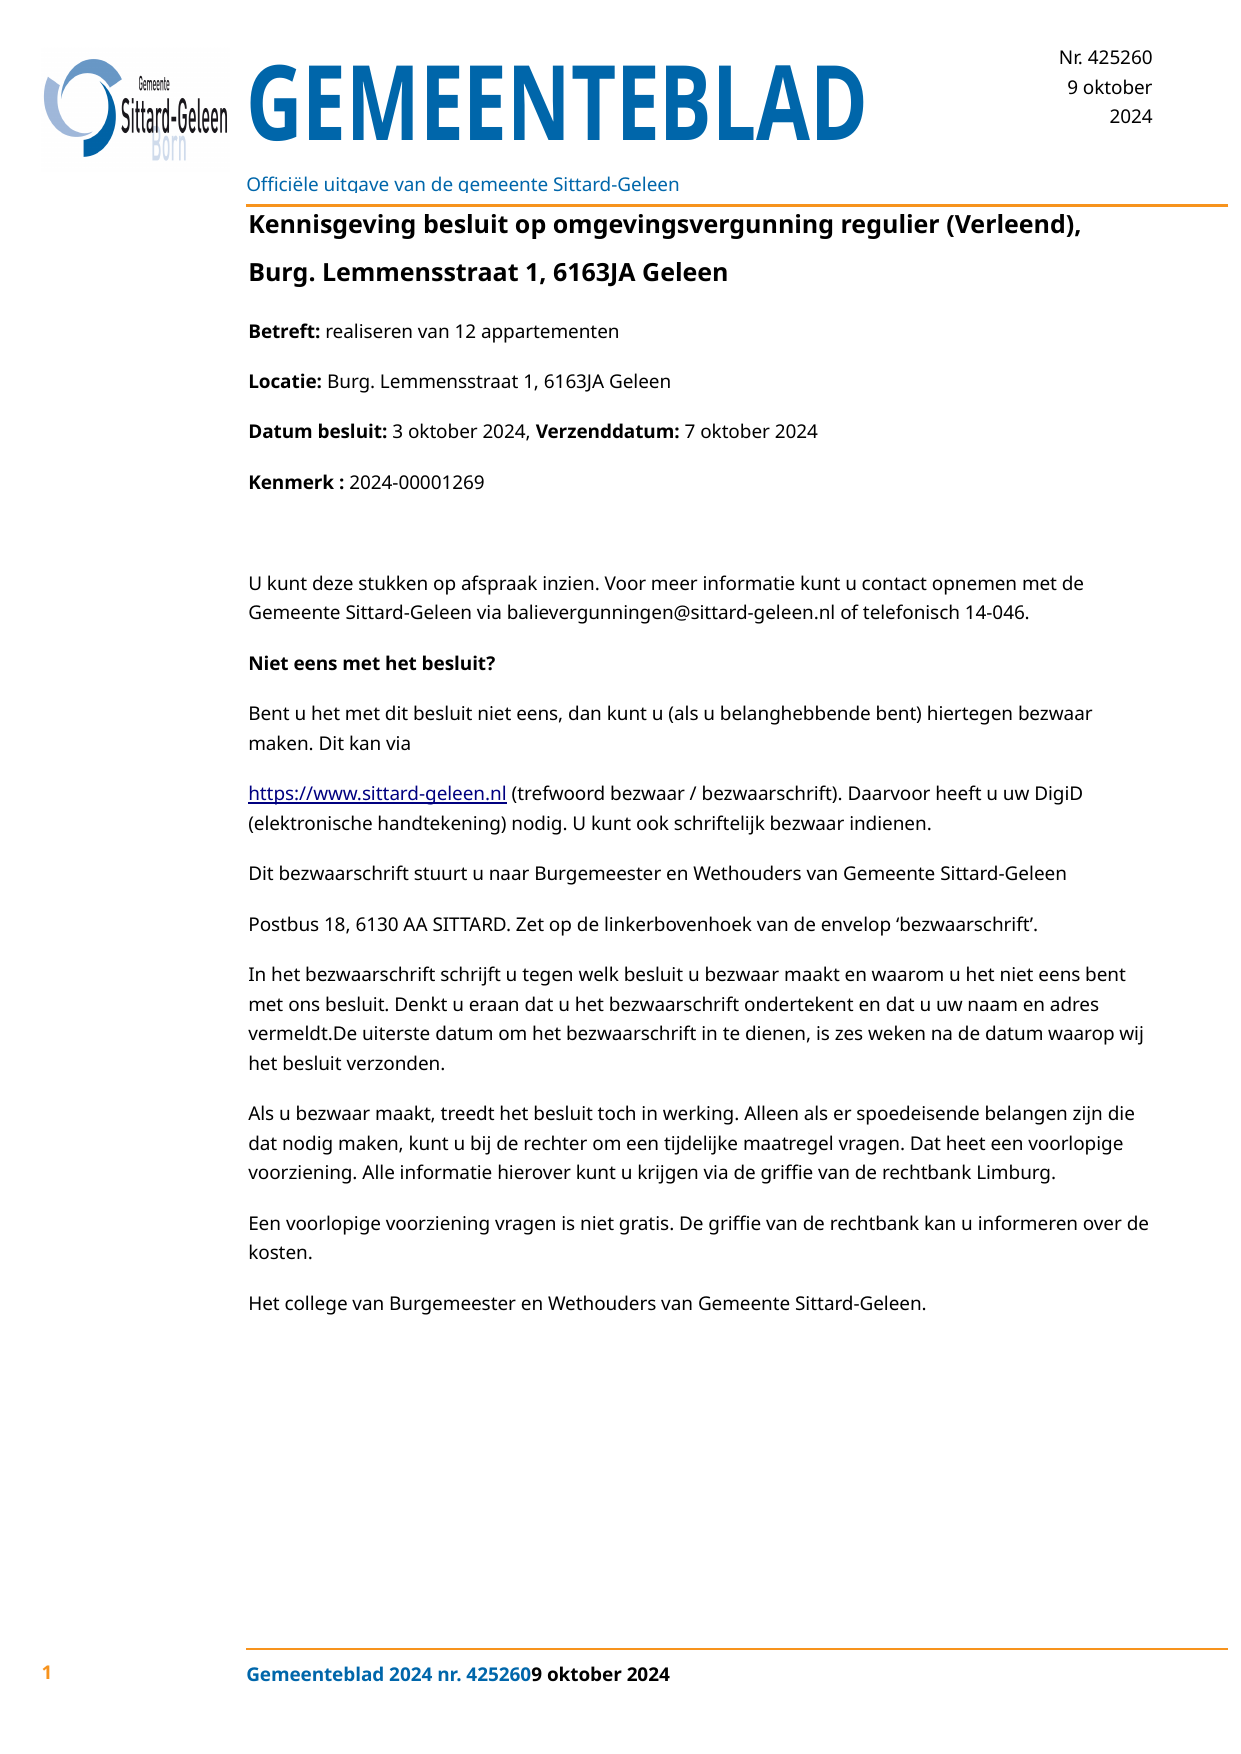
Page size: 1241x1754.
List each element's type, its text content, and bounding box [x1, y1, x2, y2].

text Bent u het met dit besluit niet eens, dan kunt u (als u belanghebbende bent) hiertegen bezwaar maken. Dit kan via [248, 700, 1152, 756]
text Locatie: Burg. Lemmensstraat 1, 6163JA Geleen [248, 368, 1152, 394]
text U kunt deze stukken op afspraak inzien. Voor meer informatie kunt u contact opnemen met de Gemeente Sittard-Geleen via balievergunningen@sittard-geleen.nl of telefonisch 14-046. [248, 570, 1152, 625]
text Niet eens met het besluit? [248, 650, 1152, 676]
text Postbus 18, 6130 AA SITTARD. Zet op de linkerbovenhoek van de envelop ‘bezwaarschrift’. [248, 911, 1152, 937]
text Als u bezwaar maakt, treedt het besluit toch in werking. Alleen als er spoedeisende belangen zijn die dat nodig maken, kunt u bij de rechter om een tijdelijke maatregel vragen. Dat heet een voorlopige voorziening. Alle informatie hierover kunt u krijgen via de griffie van de rechtbank Limburg. [248, 1100, 1152, 1185]
text Het college van Burgemeester en Wethouders van Gemeente Sittard-Geleen. [248, 1290, 1152, 1316]
text Betreft: realiseren van 12 appartementen [248, 318, 1152, 344]
text Een voorlopige voorziening vragen is niet gratis. De griffie van de rechtbank kan u informeren over de kosten. [248, 1210, 1152, 1265]
text https://www.sittard-geleen.nl (trefwoord bezwaar / bezwaarschrift). Daarvoor heeft u uw DigiD (elektronische handtekening) nodig. U kunt ook schriftelijk bezwaar indienen. [248, 780, 1152, 836]
text Dit bezwaarschrift stuurt u naar Burgemeester en Wethouders van Gemeente Sittard-Geleen [248, 860, 1152, 886]
text In het bezwaarschrift schrijft u tegen welk besluit u bezwaar maakt en waarom u het niet eens bent met ons besluit. Denkt u eraan dat u het bezwaarschrift ondertekent en dat u uw naam en adres vermeldt.De uiterste datum om het bezwaarschrift in te dienen, is zes weken na de datum waarop wij het besluit verzonden. [248, 961, 1152, 1076]
text Kennisgeving besluit op omgevingsvergunning regulier (Verleend), Burg. Lemmensstraat 1, 6163JA Geleen [248, 207, 1152, 288]
picture [41, 47, 231, 172]
text Datum besluit: 3 oktober 2024, Verzenddatum: 7 oktober 2024 [248, 419, 1152, 444]
text Kenmerk : 2024-00001269 [248, 469, 1152, 495]
